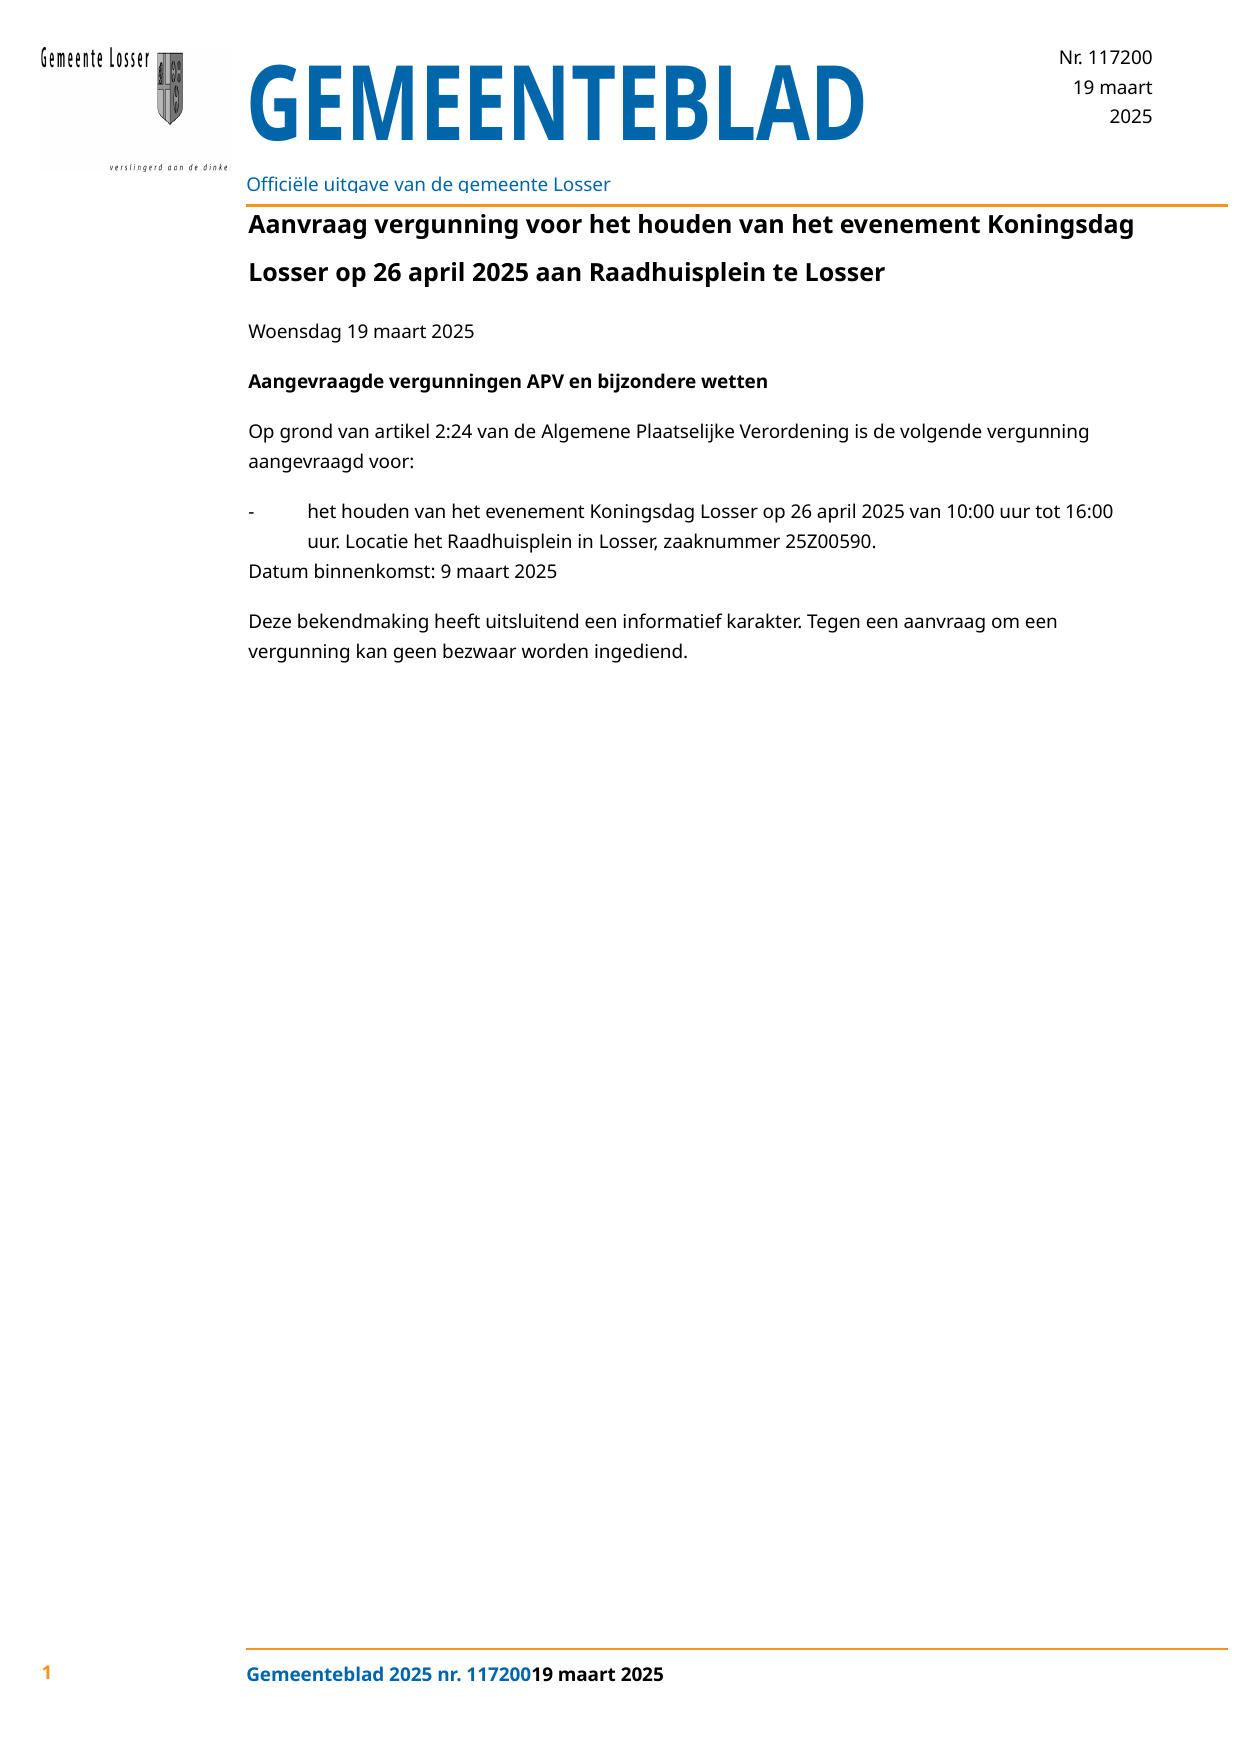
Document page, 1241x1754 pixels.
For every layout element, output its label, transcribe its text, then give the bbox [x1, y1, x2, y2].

text Aangevraagde vergunningen APV en bijzondere wetten [248, 368, 1152, 394]
text Datum binnenkomst: 9 maart 2025 [248, 558, 1152, 584]
text Op grond van artikel 2:24 van de Algemene Plaatselijke Verordening is de volgende vergunning aangevraagd voor: [248, 419, 1152, 474]
picture [41, 47, 231, 172]
text Deze bekendmaking heeft uitsluitend een informatief karakter. Tegen een aanvraag om een vergunning kan geen bezwaar worden ingediend. [248, 608, 1152, 664]
text Aanvraag vergunning voor het houden van het evenement Koningsdag Losser op 26 april 2025 aan Raadhuisplein te Losser [248, 207, 1152, 288]
text Woensdag 19 maart 2025 [248, 318, 1152, 344]
list het houden van het evenement Koningsdag Losser op 26 april 2025 van 10:00 uur tot 16:00 uur. Locatie het Raadhuisplein in Losser, zaaknummer 25Z00590. [248, 499, 1152, 554]
